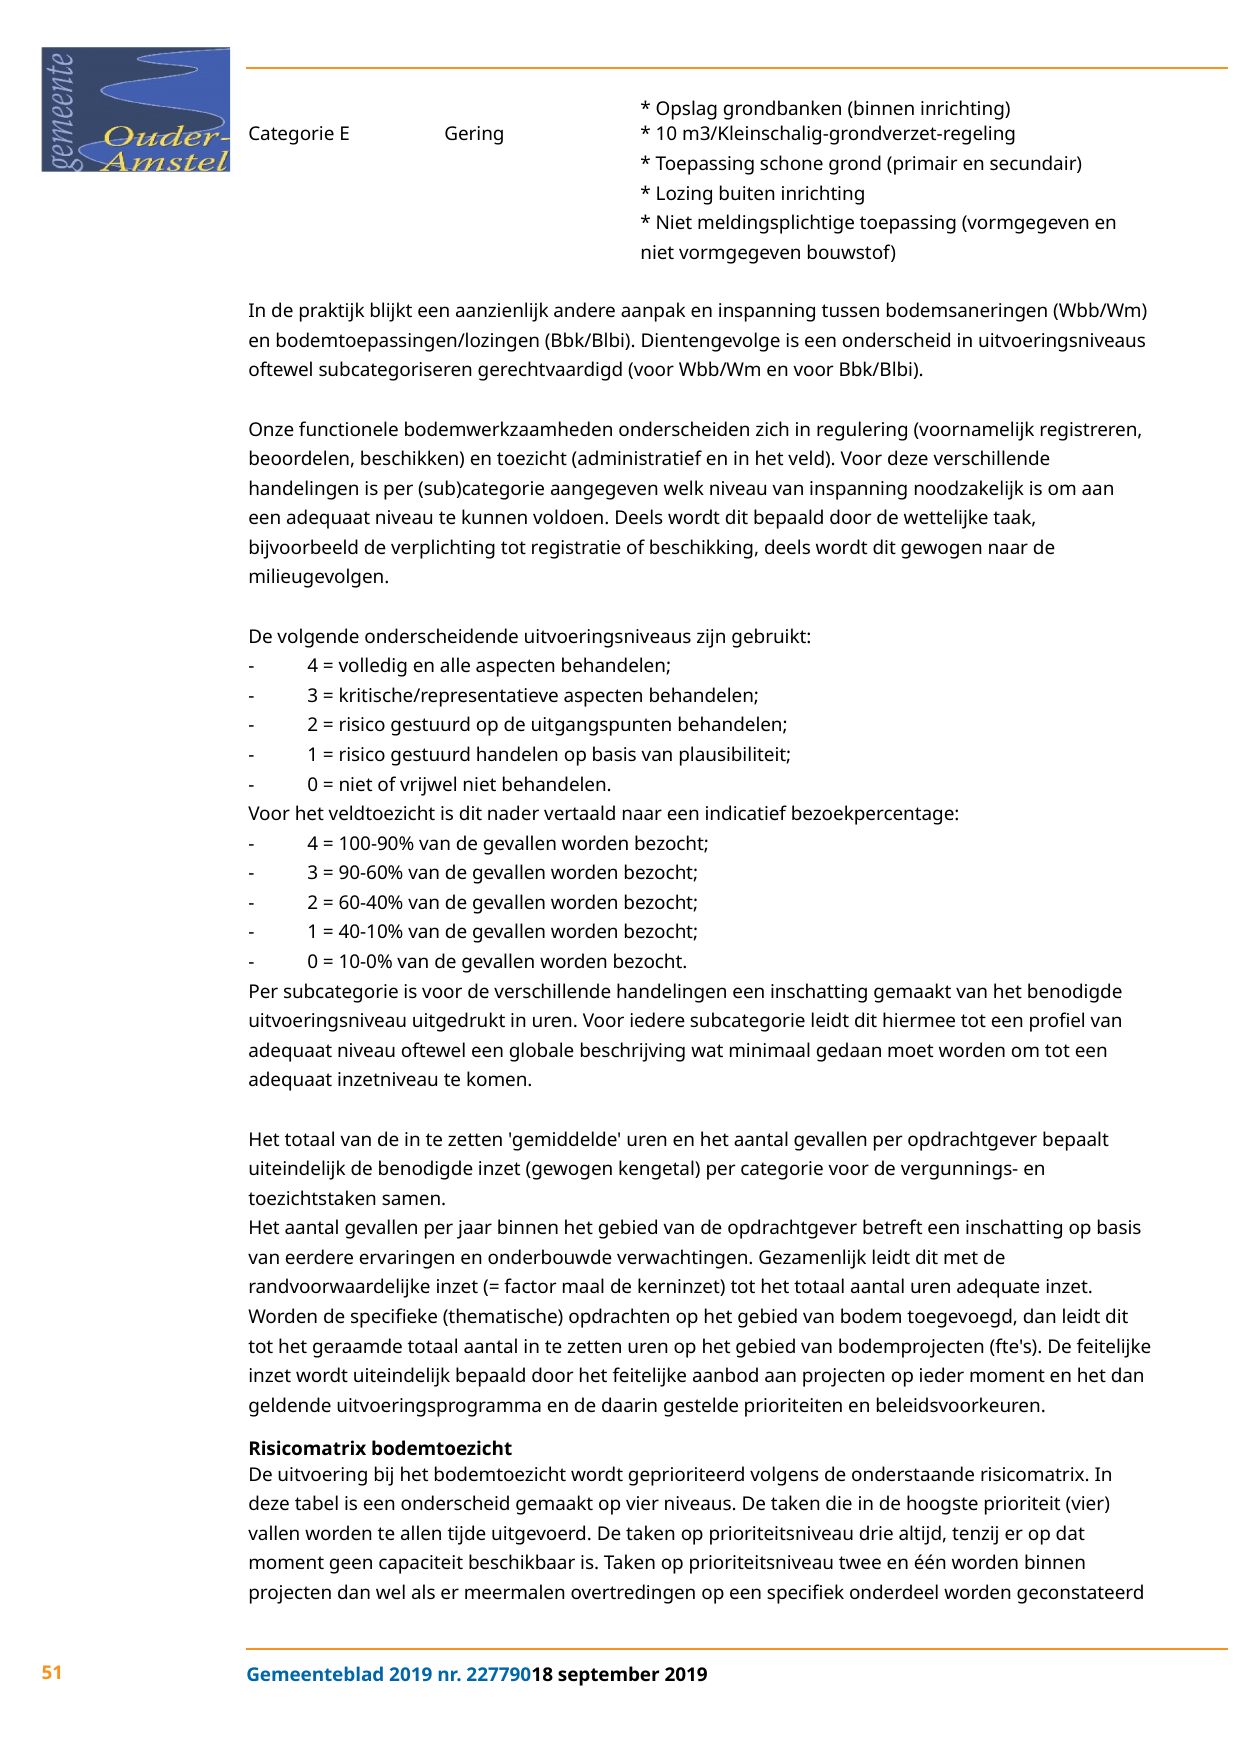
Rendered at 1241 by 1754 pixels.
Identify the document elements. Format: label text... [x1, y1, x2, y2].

list 0 = 10-0% van de gevallen worden bezocht. [248, 948, 1152, 974]
list 3 = 90-60% van de gevallen worden bezocht; [248, 859, 1152, 885]
list 4 = 100-90% van de gevallen worden bezocht; [248, 830, 1152, 856]
list 1 = 40-10% van de gevallen worden bezocht; [248, 919, 1152, 944]
text Risicomatrix bodemtoezicht [248, 1435, 1152, 1461]
text Het totaal van de in te zetten 'gemiddelde' uren en het aantal gevallen per opdrachtgever bepaalt uiteindelijk de benodigde inzet (gewogen kengetal) per categorie voor de vergunnings- en toezichtstaken samen. [248, 1126, 1152, 1211]
table_cell Categorie E [248, 121, 444, 264]
table_cell [248, 95, 444, 121]
list 1 = risico gestuurd handelen op basis van plausibiliteit; [248, 741, 1152, 767]
text Voor het veldtoezicht is dit nader vertaald naar een indicatief bezoekpercentage: [248, 800, 1152, 826]
table_cell * Opslag grondbanken (binnen inrichting) [640, 95, 1152, 121]
table_cell * 10 m3/Kleinschalig-grondverzet-regeling * Toepassing schone grond (primair en secundair) * Lozing buiten inrichting * Niet meldingsplichtige toepassing (vormgegeven en niet vormgegeven bouwstof) [640, 121, 1152, 264]
text De volgende onderscheidende uitvoeringsniveaus zijn gebruikt: [248, 623, 1152, 648]
list 3 = kritische/representatieve aspecten behandelen; [248, 682, 1152, 708]
table_cell [444, 95, 640, 121]
table_cell Gering [444, 121, 640, 264]
list 4 = volledig en alle aspecten behandelen; [248, 652, 1152, 678]
text In de praktijk blijkt een aanzienlijk andere aanpak en inspanning tussen bodemsaneringen (Wbb/Wm) en bodemtoepassingen/lozingen (Bbk/Blbi). Dientengevolge is een onderscheid in uitvoeringsniveaus oftewel subcategoriseren gerechtvaardigd (voor Wbb/Wm en voor Bbk/Blbi). [248, 297, 1152, 382]
text Onze functionele bodemwerkzaamheden onderscheiden zich in regulering (voornamelijk registreren, beoordelen, beschikken) en toezicht (administratief en in het veld). Voor deze verschillende handelingen is per (sub)categorie aangegeven welk niveau van inspanning noodzakelijk is om aan een adequaat niveau te kunnen voldoen. Deels wordt dit bepaald door de wettelijke taak, bijvoorbeeld de verplichting tot registratie of beschikking, deels wordt dit gewogen naar de milieugevolgen. [248, 416, 1152, 589]
text Per subcategorie is voor de verschillende handelingen een inschatting gemaakt van het benodigde uitvoeringsniveau uitgedrukt in uren. Voor iedere subcategorie leidt dit hiermee tot een profiel van adequaat niveau oftewel een globale beschrijving wat minimaal gedaan moet worden om tot een adequaat inzetniveau te komen. [248, 978, 1152, 1092]
picture [41, 47, 231, 172]
text De uitvoering bij het bodemtoezicht wordt geprioriteerd volgens de onderstaande risicomatrix. In deze tabel is een onderscheid gemaakt op vier niveaus. De taken die in de hoogste prioriteit (vier) vallen worden te allen tijde uitgevoerd. De taken op prioriteitsniveau drie altijd, tenzij er op dat moment geen capaciteit beschikbaar is. Taken op prioriteitsniveau twee en één worden binnen projecten dan wel als er meermalen overtredingen op een specifiek onderdeel worden geconstateerd [248, 1461, 1152, 1605]
list 2 = 60-40% van de gevallen worden bezocht; [248, 889, 1152, 915]
text Het aantal gevallen per jaar binnen het gebied van de opdrachtgever betreft een inschatting op basis van eerdere ervaringen en onderbouwde verwachtingen. Gezamenlijk leidt dit met de randvoorwaardelijke inzet (= factor maal de kerninzet) tot het totaal aantal uren adequate inzet. Worden de specifieke (thematische) opdrachten op het gebied van bodem toegevoegd, dan leidt dit tot het geraamde totaal aantal in te zetten uren op het gebied van bodemprojecten (fte's). De feitelijke inzet wordt uiteindelijk bepaald door het feitelijke aanbod aan projecten op ieder moment en het dan geldende uitvoeringsprogramma en de daarin gestelde prioriteiten en beleidsvoorkeuren. [248, 1214, 1152, 1418]
list 0 = niet of vrijwel niet behandelen. [248, 771, 1152, 796]
list 2 = risico gestuurd op de uitgangspunten behandelen; [248, 712, 1152, 737]
